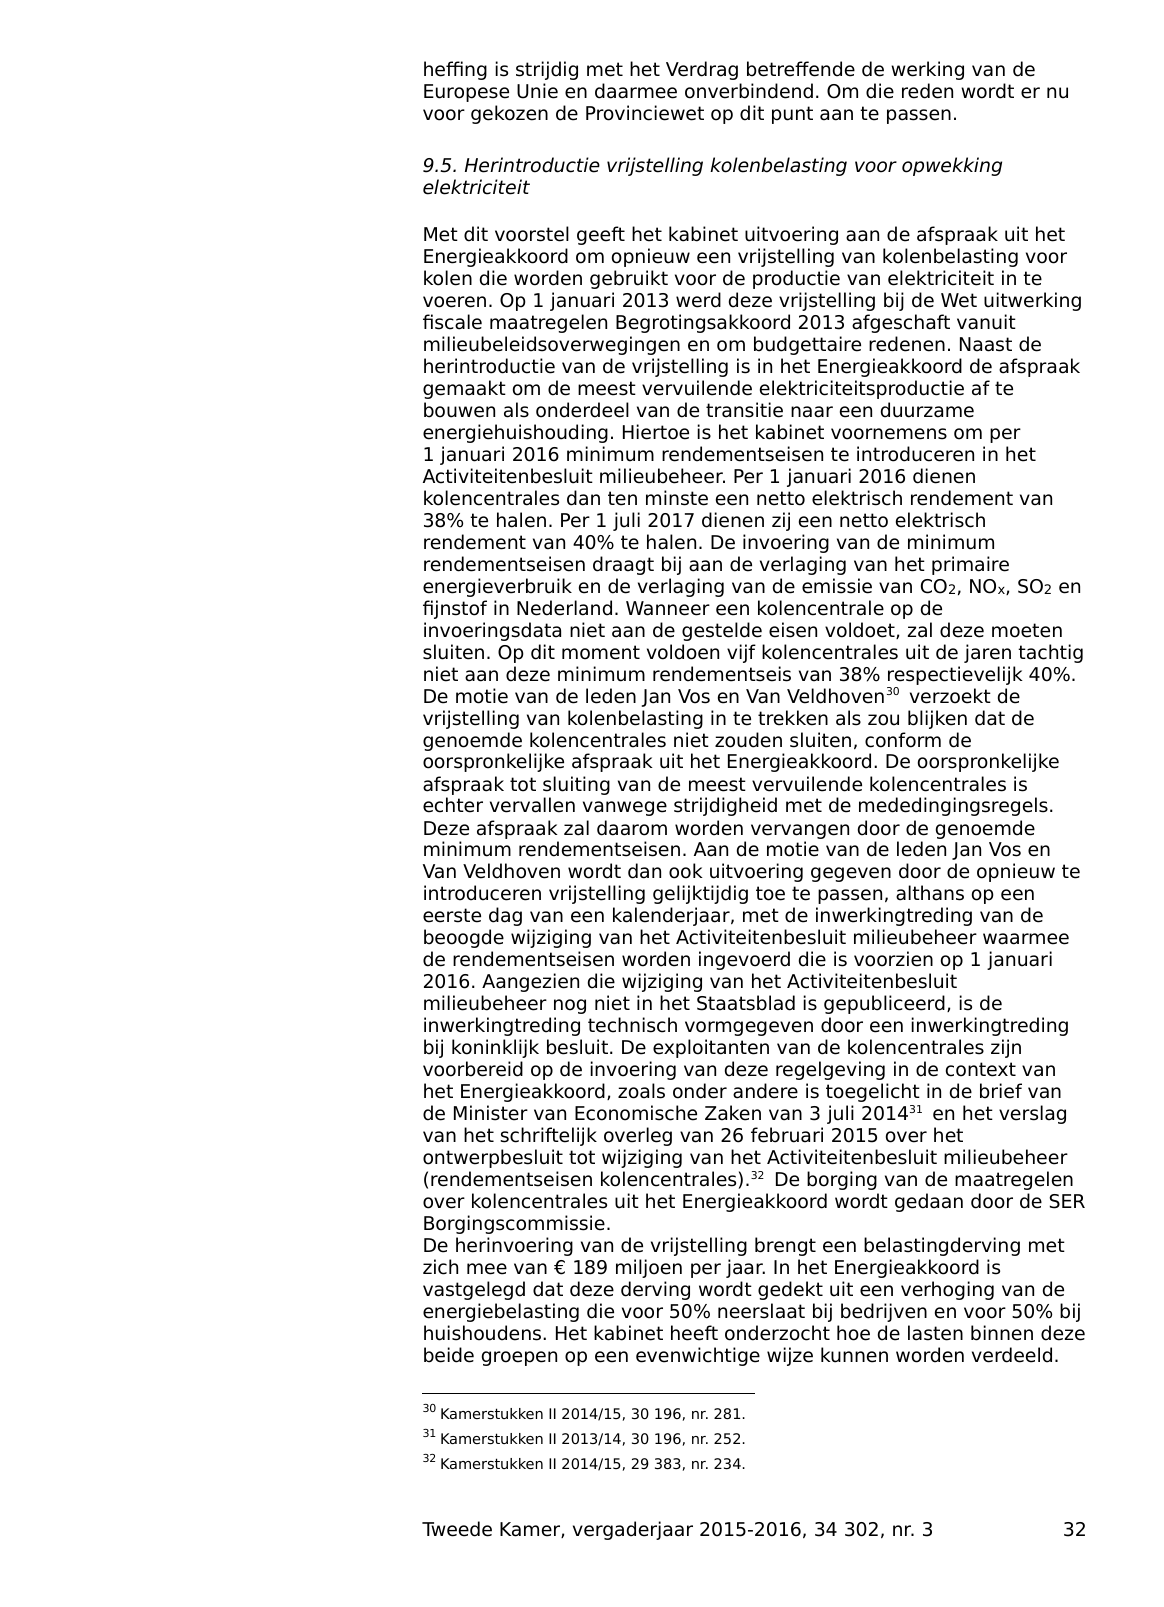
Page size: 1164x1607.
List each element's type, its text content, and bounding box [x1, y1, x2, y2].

subtitle 9.5. Herintroductie vrijstelling kolenbelasting voor opwekking elektriciteit [422, 155, 1087, 199]
text Kamerstukken II 2014/15, 29 383, nr. 234. [422, 1452, 1087, 1474]
text De herinvoering van de vrijstelling brengt een belastingderving met zich mee van € 189 miljoen per jaar. In het Energieakkoord is vastgelegd dat deze derving wordt gedekt uit een verhoging van de energiebelasting die voor 50% neerslaat bij bedrijven en voor 50% bij huishoudens. Het kabinet heeft onderzocht hoe de lasten binnen deze beide groepen op een evenwichtige wijze kunnen worden verdeeld. [422, 1235, 1087, 1367]
text Kamerstukken II 2014/15, 30 196, nr. 281. [422, 1402, 1087, 1424]
text Kamerstukken II 2013/14, 30 196, nr. 252. [422, 1427, 1087, 1449]
text Met dit voorstel geeft het kabinet uitvoering aan de afspraak uit het Energieakkoord om opnieuw een vrijstelling van kolenbelasting voor kolen die worden gebruikt voor de productie van elektriciteit in te voeren. Op 1 januari 2013 werd deze vrijstelling bij de Wet uitwerking fiscale maatregelen Begrotingsakkoord 2013 afgeschaft vanuit milieubeleidsoverwegingen en om budgettaire redenen. Naast de herintroductie van de vrijstelling is in het Energieakkoord de afspraak gemaakt om de meest vervuilende elektriciteitsproductie af te bouwen als onderdeel van de transitie naar een duurzame energiehuishouding. Hiertoe is het kabinet voornemens om per 1 januari 2016 minimum rendementseisen te introduceren in het Activiteitenbesluit milieubeheer. Per 1 januari 2016 dienen kolencentrales dan ten minste een netto elektrisch rendement van 38% te halen. Per 1 juli 2017 dienen zij een netto elektrisch rendement van 40% te halen. De invoering van de minimum rendementseisen draagt bij aan de verlaging van het primaire energieverbruik en de verlaging van de emissie van CO2, NOx, SO2 en fijnstof in Nederland. Wanneer een kolencentrale op de invoeringsdata niet aan de gestelde eisen voldoet, zal deze moeten sluiten. Op dit moment voldoen vijf kolencentrales uit de jaren tachtig niet aan deze minimum rendementseis van 38% respectievelijk 40%. De motie van de leden Jan Vos en Van Veldhoven verzoekt de vrijstelling van kolenbelasting in te trekken als zou blijken dat de genoemde kolencentrales niet zouden sluiten, conform de oorspronkelijke afspraak uit het Energieakkoord. De oorspronkelijke afspraak tot sluiting van de meest vervuilende kolencentrales is echter vervallen vanwege strijdigheid met de mededingingsregels. Deze afspraak zal daarom worden vervangen door de genoemde minimum rendementseisen. Aan de motie van de leden Jan Vos en Van Veldhoven wordt dan ook uitvoering gegeven door de opnieuw te introduceren vrijstelling gelijktijdig toe te passen, althans op een eerste dag van een kalenderjaar, met de inwerkingtreding van de beoogde wijziging van het Activiteitenbesluit milieubeheer waarmee de rendementseisen worden ingevoerd die is voorzien op 1 januari 2016. Aangezien die wijziging van het Activiteitenbesluit milieubeheer nog niet in het Staatsblad is gepubliceerd, is de inwerkingtreding technisch vormgegeven door een inwerkingtreding bij koninklijk besluit. De exploitanten van de kolencentrales zijn voorbereid op de invoering van deze regelgeving in de context van het Energieakkoord, zoals onder andere is toegelicht in de brief van de Minister van Economische Zaken van 3 juli 2014 en het verslag van het schriftelijk overleg van 26 februari 2015 over het ontwerpbesluit tot wijziging van het Activiteitenbesluit milieubeheer (rendementseisen kolencentrales). De borging van de maatregelen over kolencentrales uit het Energieakkoord wordt gedaan door de SER Borgingscommissie. [422, 224, 1087, 1235]
text heffing is strijdig met het Verdrag betreffende de werking van de Europese Unie en daarmee onverbindend. Om die reden wordt er nu voor gekozen de Provinciewet op dit punt aan te passen. [422, 59, 1087, 125]
